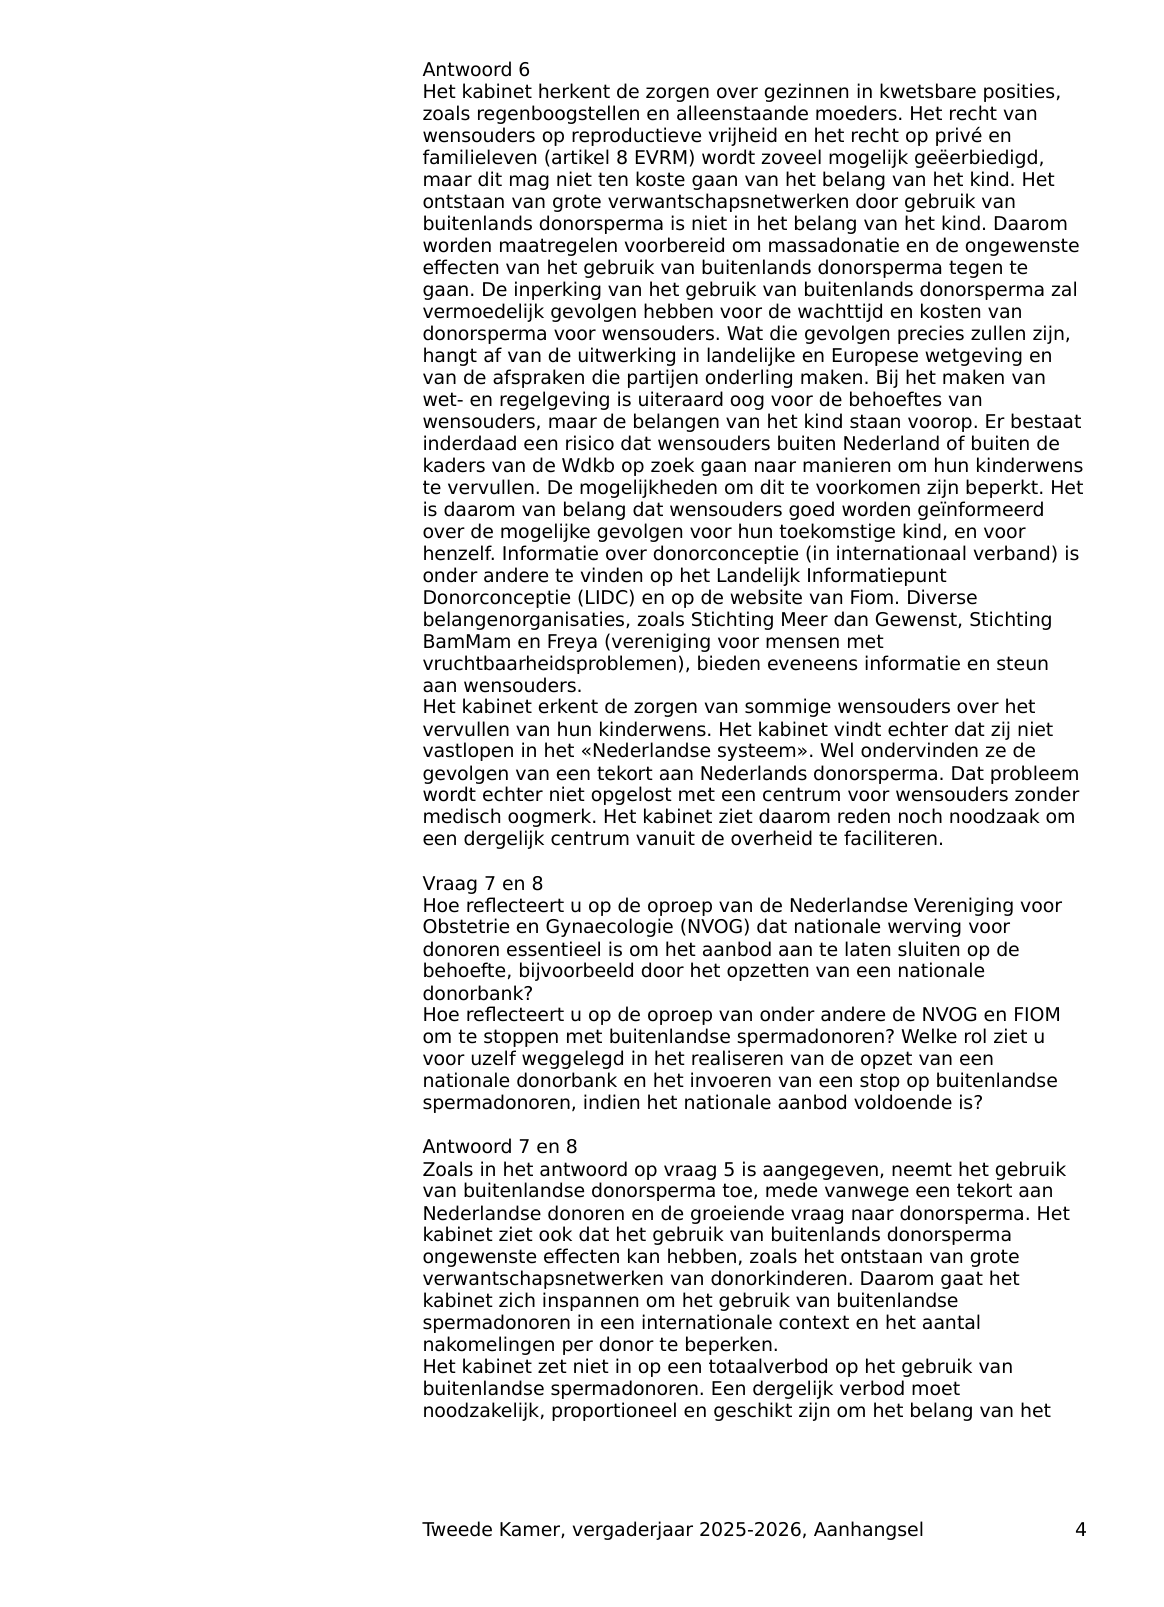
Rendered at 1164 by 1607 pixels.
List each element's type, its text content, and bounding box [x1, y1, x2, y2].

text Antwoord 7 en 8 [422, 1136, 1087, 1158]
text Zoals in het antwoord op vraag 5 is aangegeven, neemt het gebruik van buitenlandse donorsperma toe, mede vanwege een tekort aan Nederlandse donoren en de groeiende vraag naar donorsperma. Het kabinet ziet ook dat het gebruik van buitenlands donorsperma ongewenste effecten kan hebben, zoals het ontstaan van grote verwantschapsnetwerken van donorkinderen. Daarom gaat het kabinet zich inspannen om het gebruik van buitenlandse spermadonoren in een internationale context en het aantal nakomelingen per donor te beperken. [422, 1158, 1087, 1356]
text Het kabinet erkent de zorgen van sommige wensouders over het vervullen van hun kinderwens. Het kabinet vindt echter dat zij niet vastlopen in het «Nederlandse systeem». Wel ondervinden ze de gevolgen van een tekort aan Nederlands donorsperma. Dat probleem wordt echter niet opgelost met een centrum voor wensouders zonder medisch oogmerk. Het kabinet ziet daarom reden noch noodzaak om een dergelijk centrum vanuit de overheid te faciliteren. [422, 696, 1087, 850]
text Het kabinet zet niet in op een totaalverbod op het gebruik van buitenlandse spermadonoren. Een dergelijk verbod moet noodzakelijk, proportioneel en geschikt zijn om het belang van het [422, 1356, 1087, 1422]
text Hoe reflecteert u op de oproep van onder andere de NVOG en FIOM om te stoppen met buitenlandse spermadonoren? Welke rol ziet u voor uzelf weggelegd in het realiseren van de opzet van een nationale donorbank en het invoeren van een stop op buitenlandse spermadonoren, indien het nationale aanbod voldoende is? [422, 1004, 1087, 1114]
text Antwoord 6 [422, 59, 1087, 81]
text Het kabinet herkent de zorgen over gezinnen in kwetsbare posities, zoals regenboogstellen en alleenstaande moeders. Het recht van wensouders op reproductieve vrijheid en het recht op privé en familieleven (artikel 8 EVRM) wordt zoveel mogelijk geëerbiedigd, maar dit mag niet ten koste gaan van het belang van het kind. Het ontstaan van grote verwantschapsnetwerken door gebruik van buitenlands donorsperma is niet in het belang van het kind. Daarom worden maatregelen voorbereid om massadonatie en de ongewenste effecten van het gebruik van buitenlands donorsperma tegen te gaan. De inperking van het gebruik van buitenlands donorsperma zal vermoedelijk gevolgen hebben voor de wachttijd en kosten van donorsperma voor wensouders. Wat die gevolgen precies zullen zijn, hangt af van de uitwerking in landelijke en Europese wetgeving en van de afspraken die partijen onderling maken. Bij het maken van wet- en regelgeving is uiteraard oog voor de behoeftes van wensouders, maar de belangen van het kind staan voorop. Er bestaat inderdaad een risico dat wensouders buiten Nederland of buiten de kaders van de Wdkb op zoek gaan naar manieren om hun kinderwens te vervullen. De mogelijkheden om dit te voorkomen zijn beperkt. Het is daarom van belang dat wensouders goed worden geïnformeerd over de mogelijke gevolgen voor hun toekomstige kind, en voor henzelf. Informatie over donorconceptie (in internationaal verband) is onder andere te vinden op het Landelijk Informatiepunt Donorconceptie (LIDC) en op de website van Fiom. Diverse belangenorganisaties, zoals Stichting Meer dan Gewenst, Stichting BamMam en Freya (vereniging voor mensen met vruchtbaarheidsproblemen), bieden eveneens informatie en steun aan wensouders. [422, 81, 1087, 696]
text Vraag 7 en 8 [422, 872, 1087, 894]
text Hoe reflecteert u op de oproep van de Nederlandse Vereniging voor Obstetrie en Gynaecologie (NVOG) dat nationale werving voor donoren essentieel is om het aanbod aan te laten sluiten op de behoefte, bijvoorbeeld door het opzetten van een nationale donorbank? [422, 894, 1087, 1004]
